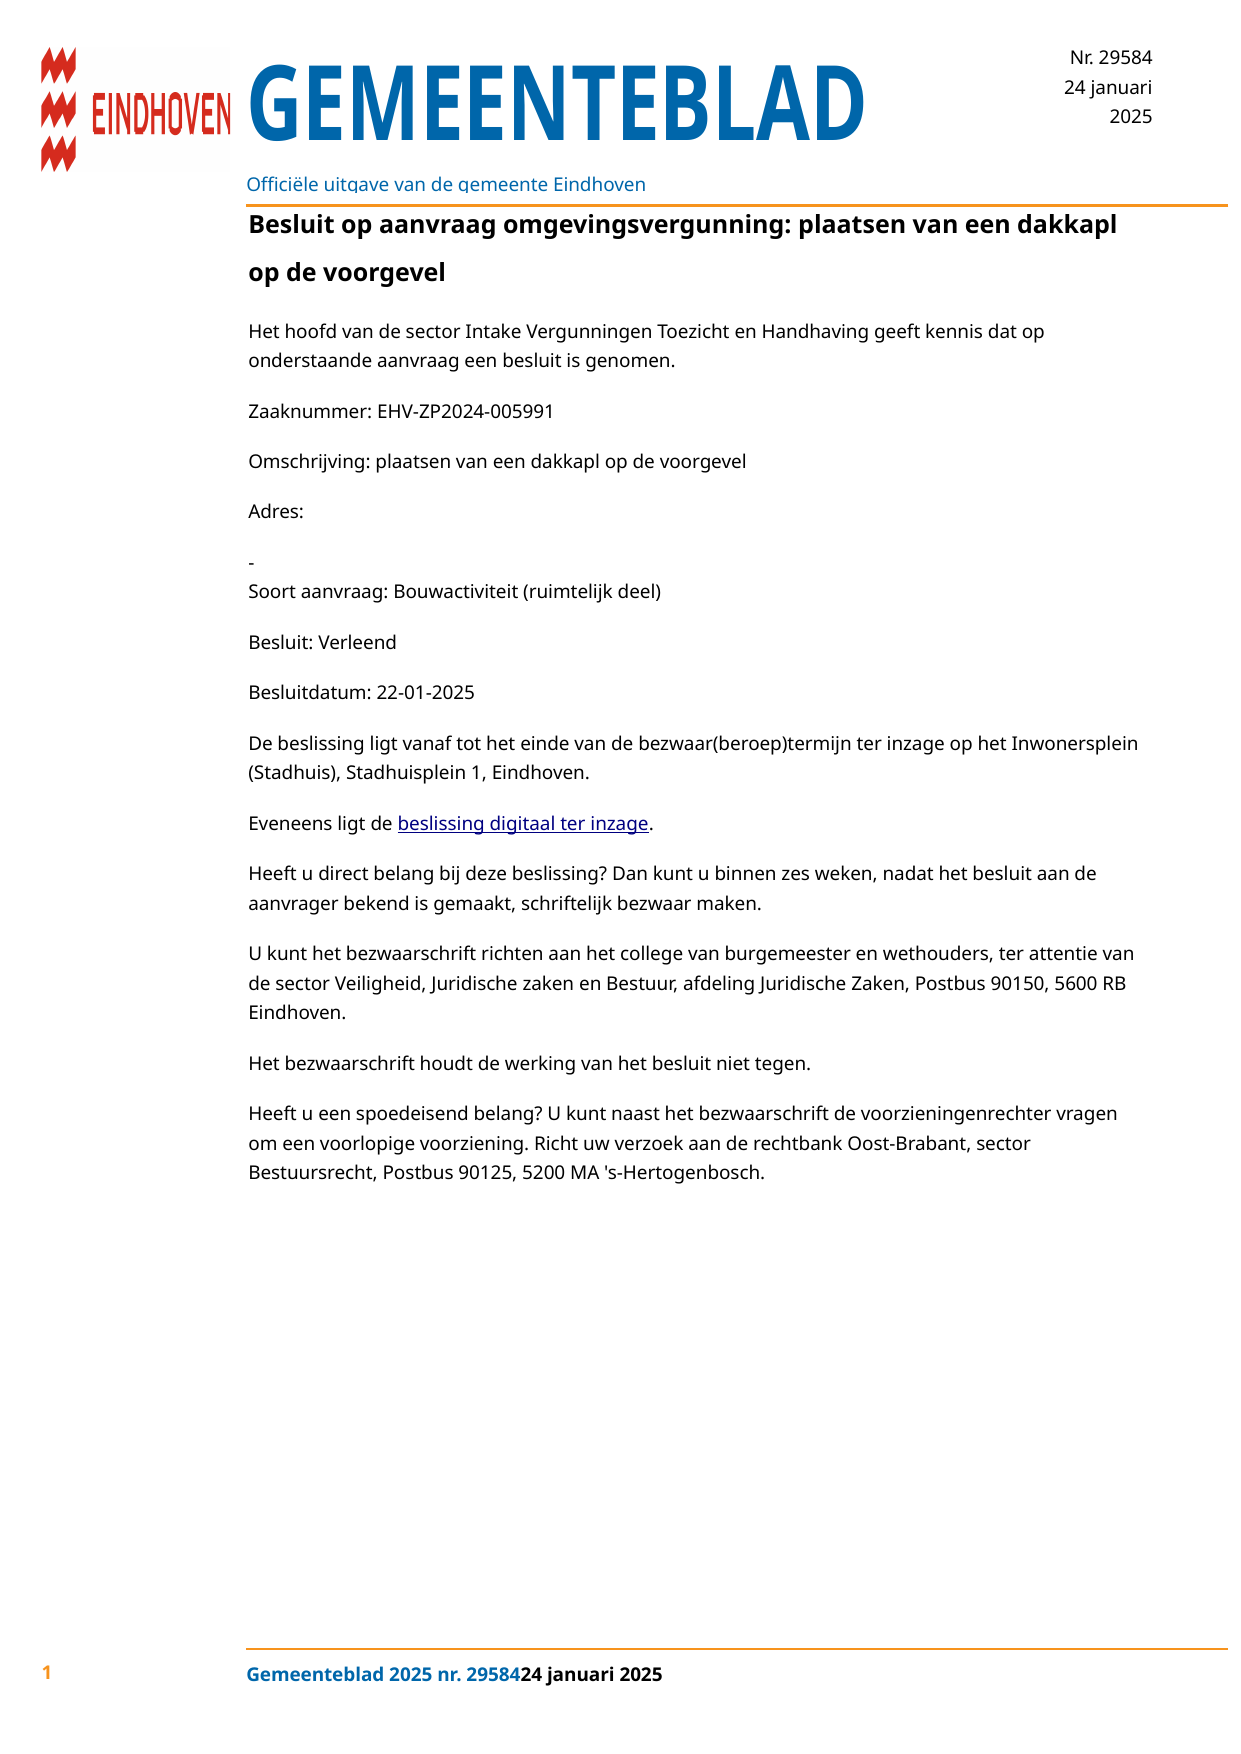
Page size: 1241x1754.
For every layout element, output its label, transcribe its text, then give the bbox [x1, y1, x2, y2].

text Het hoofd van de sector Intake Vergunningen Toezicht en Handhaving geeft kennis dat op onderstaande aanvraag een besluit is genomen. [248, 318, 1152, 373]
text Adres: [248, 499, 1152, 524]
text Het bezwaarschrift houdt de werking van het besluit niet tegen. [248, 1050, 1152, 1076]
text Omschrijving: plaatsen van een dakkapl op de voorgevel [248, 448, 1152, 474]
text Zaaknummer: EHV-ZP2024-005991 [248, 398, 1152, 424]
text Heeft u een spoedeisend belang? U kunt naast het bezwaarschrift de voorzieningenrechter vragen om een voorlopige voorziening. Richt uw verzoek aan de rechtbank Oost-Brabant, sector Bestuursrecht, Postbus 90125, 5200 MA 's-Hertogenbosch. [248, 1100, 1152, 1185]
text Besluit: Verleend [248, 629, 1152, 655]
text De beslissing ligt vanaf tot het einde van de bezwaar(beroep)termijn ter inzage op het Inwonersplein (Stadhuis), Stadhuisplein 1, Eindhoven. [248, 730, 1152, 785]
text U kunt het bezwaarschrift richten aan het college van burgemeester en wethouders, ter attentie van de sector Veiligheid, Juridische zaken en Bestuur, afdeling Juridische Zaken, Postbus 90150, 5600 RB Eindhoven. [248, 940, 1152, 1025]
text Besluit op aanvraag omgevingsvergunning: plaatsen van een dakkapl op de voorgevel [248, 207, 1152, 288]
text Soort aanvraag: Bouwactiviteit (ruimtelijk deel) [248, 579, 1152, 604]
picture [41, 47, 231, 172]
text Eveneens ligt de beslissing digitaal ter inzage. [248, 810, 1152, 836]
text Heeft u direct belang bij deze beslissing? Dan kunt u binnen zes weken, nadat het besluit aan de aanvrager bekend is gemaakt, schriftelijk bezwaar maken. [248, 860, 1152, 916]
text Besluitdatum: 22-01-2025 [248, 679, 1152, 705]
